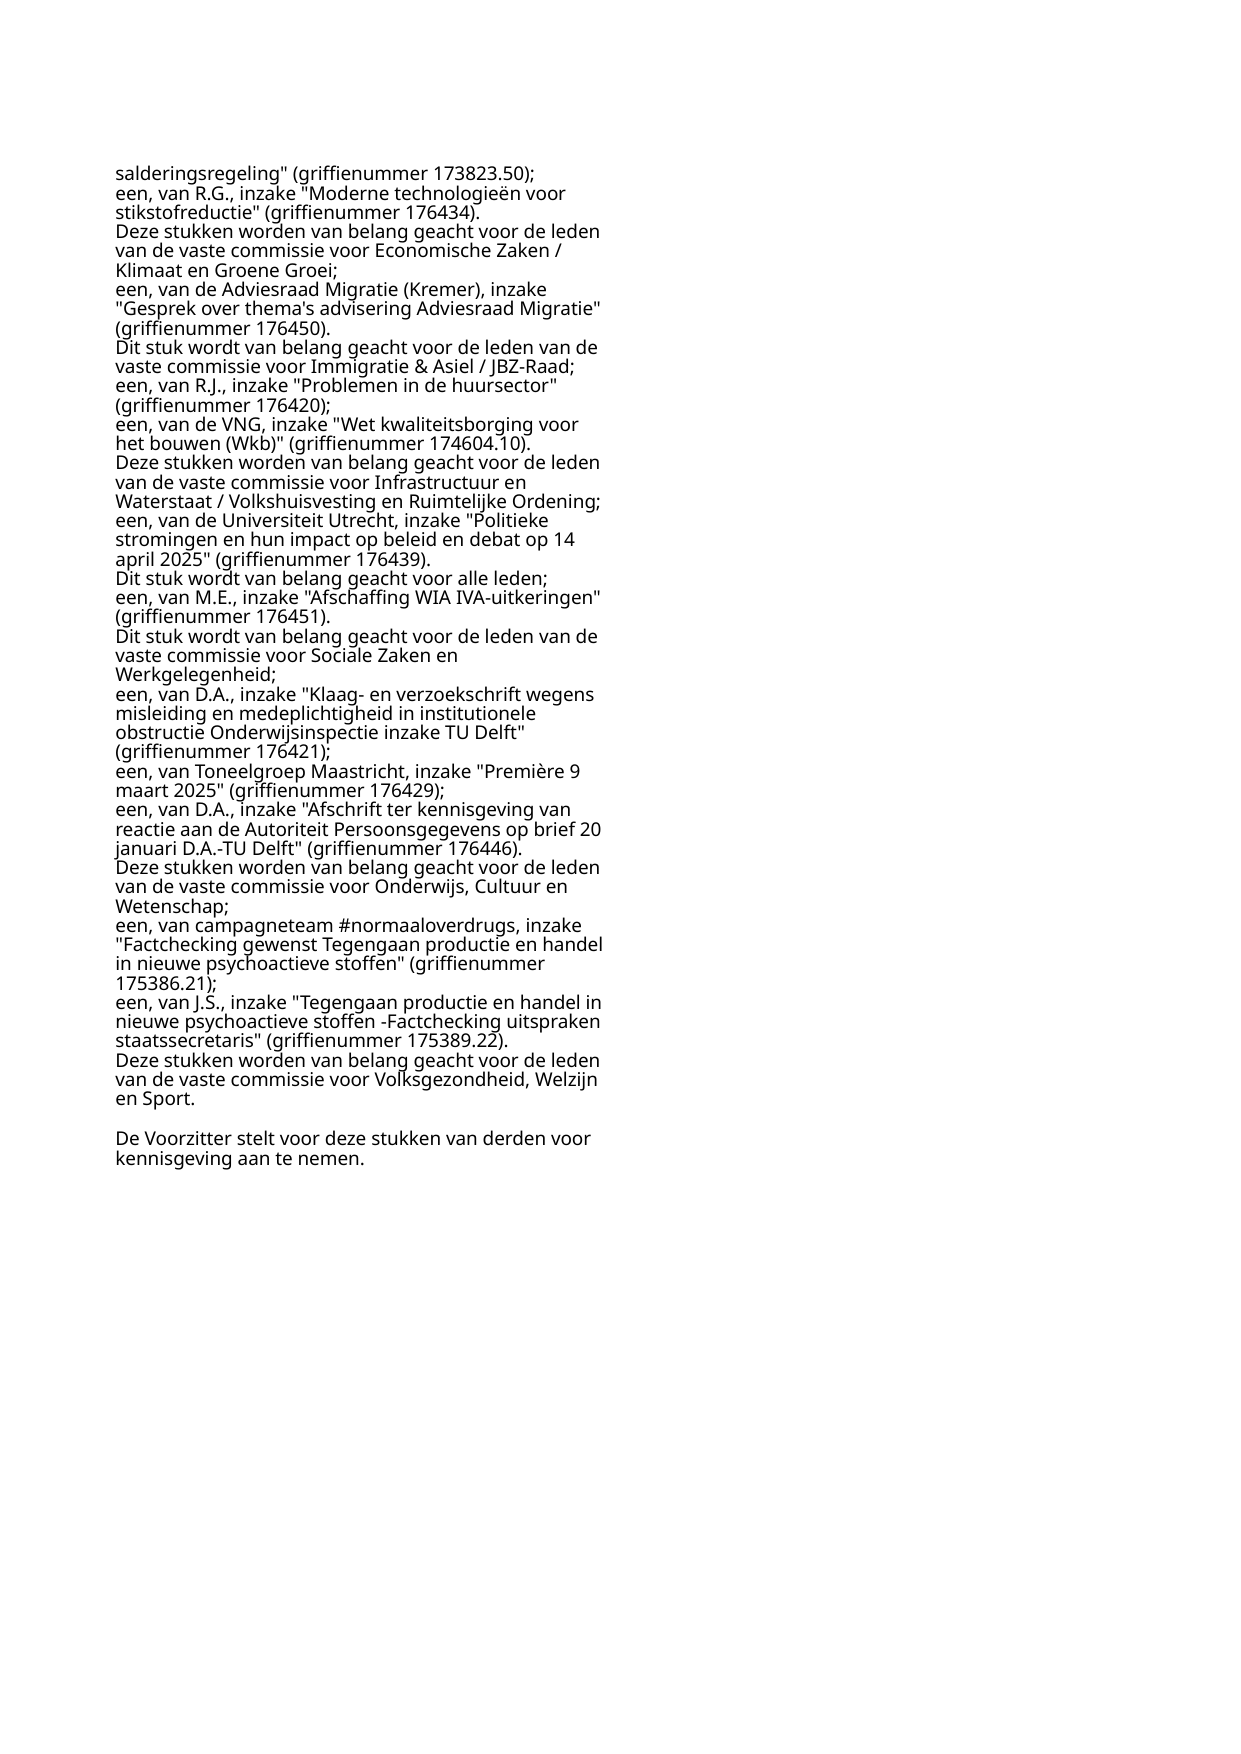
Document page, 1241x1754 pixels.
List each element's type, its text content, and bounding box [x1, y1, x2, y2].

text salderingsregeling" (griffienummer 173823.50); [115, 165, 605, 184]
text een, van de VNG, inzake "Wet kwaliteitsborging voor het bouwen (Wkb)" (griffienummer 174604.10). [115, 416, 605, 454]
text Deze stukken worden van belang geacht voor de leden van de vaste commissie voor Economische Zaken / Klimaat en Groene Groei; [115, 223, 605, 281]
text Deze stukken worden van belang geacht voor de leden van de vaste commissie voor Onderwijs, Cultuur en Wetenschap; [115, 859, 605, 917]
text een, van D.A., inzake "Afschrift ter kennisgeving van reactie aan de Autoriteit Persoonsgegevens op brief 20 januari D.A.-TU Delft" (griffienummer 176446). [115, 801, 605, 859]
text een, van R.J., inzake "Problemen in de huursector" (griffienummer 176420); [115, 377, 605, 416]
text een, van Toneelgroep Maastricht, inzake "Première 9 maart 2025" (griffienummer 176429); [115, 763, 605, 801]
text De Voorzitter stelt voor deze stukken van derden voor kennisgeving aan te nemen. [115, 1130, 605, 1169]
text een, van M.E., inzake "Afschaffing WIA IVA-uitkeringen" (griffienummer 176451). [115, 589, 605, 628]
text een, van de Adviesraad Migratie (Kremer), inzake "Gesprek over thema's advisering Adviesraad Migratie" (griffienummer 176450). [115, 281, 605, 339]
text Dit stuk wordt van belang geacht voor alle leden; [115, 570, 605, 589]
text een, van J.S., inzake "Tegengaan productie en handel in nieuwe psychoactieve stoffen -Factchecking uitspraken staatssecretaris" (griffienummer 175389.22). [115, 994, 605, 1052]
text Dit stuk wordt van belang geacht voor de leden van de vaste commissie voor Sociale Zaken en Werkgelegenheid; [115, 628, 605, 686]
text Deze stukken worden van belang geacht voor de leden van de vaste commissie voor Infrastructuur en Waterstaat / Volkshuisvesting en Ruimtelijke Ordening; [115, 454, 605, 512]
text Dit stuk wordt van belang geacht voor de leden van de vaste commissie voor Immigratie & Asiel / JBZ-Raad; [115, 339, 605, 377]
text een, van D.A., inzake "Klaag- en verzoekschrift wegens misleiding en medeplichtigheid in institutionele obstructie Onderwijsinspectie inzake TU Delft" (griffienummer 176421); [115, 686, 605, 763]
text een, van campagneteam #normaaloverdrugs, inzake "Factchecking gewenst Tegengaan productie en handel in nieuwe psychoactieve stoffen" (griffienummer 175386.21); [115, 917, 605, 994]
text een, van de Universiteit Utrecht, inzake "Politieke stromingen en hun impact op beleid en debat op 14 april 2025" (griffienummer 176439). [115, 512, 605, 570]
text Deze stukken worden van belang geacht voor de leden van de vaste commissie voor Volksgezondheid, Welzijn en Sport. [115, 1052, 605, 1109]
text een, van R.G., inzake "Moderne technologieën voor stikstofreductie" (griffienummer 176434). [115, 184, 605, 223]
